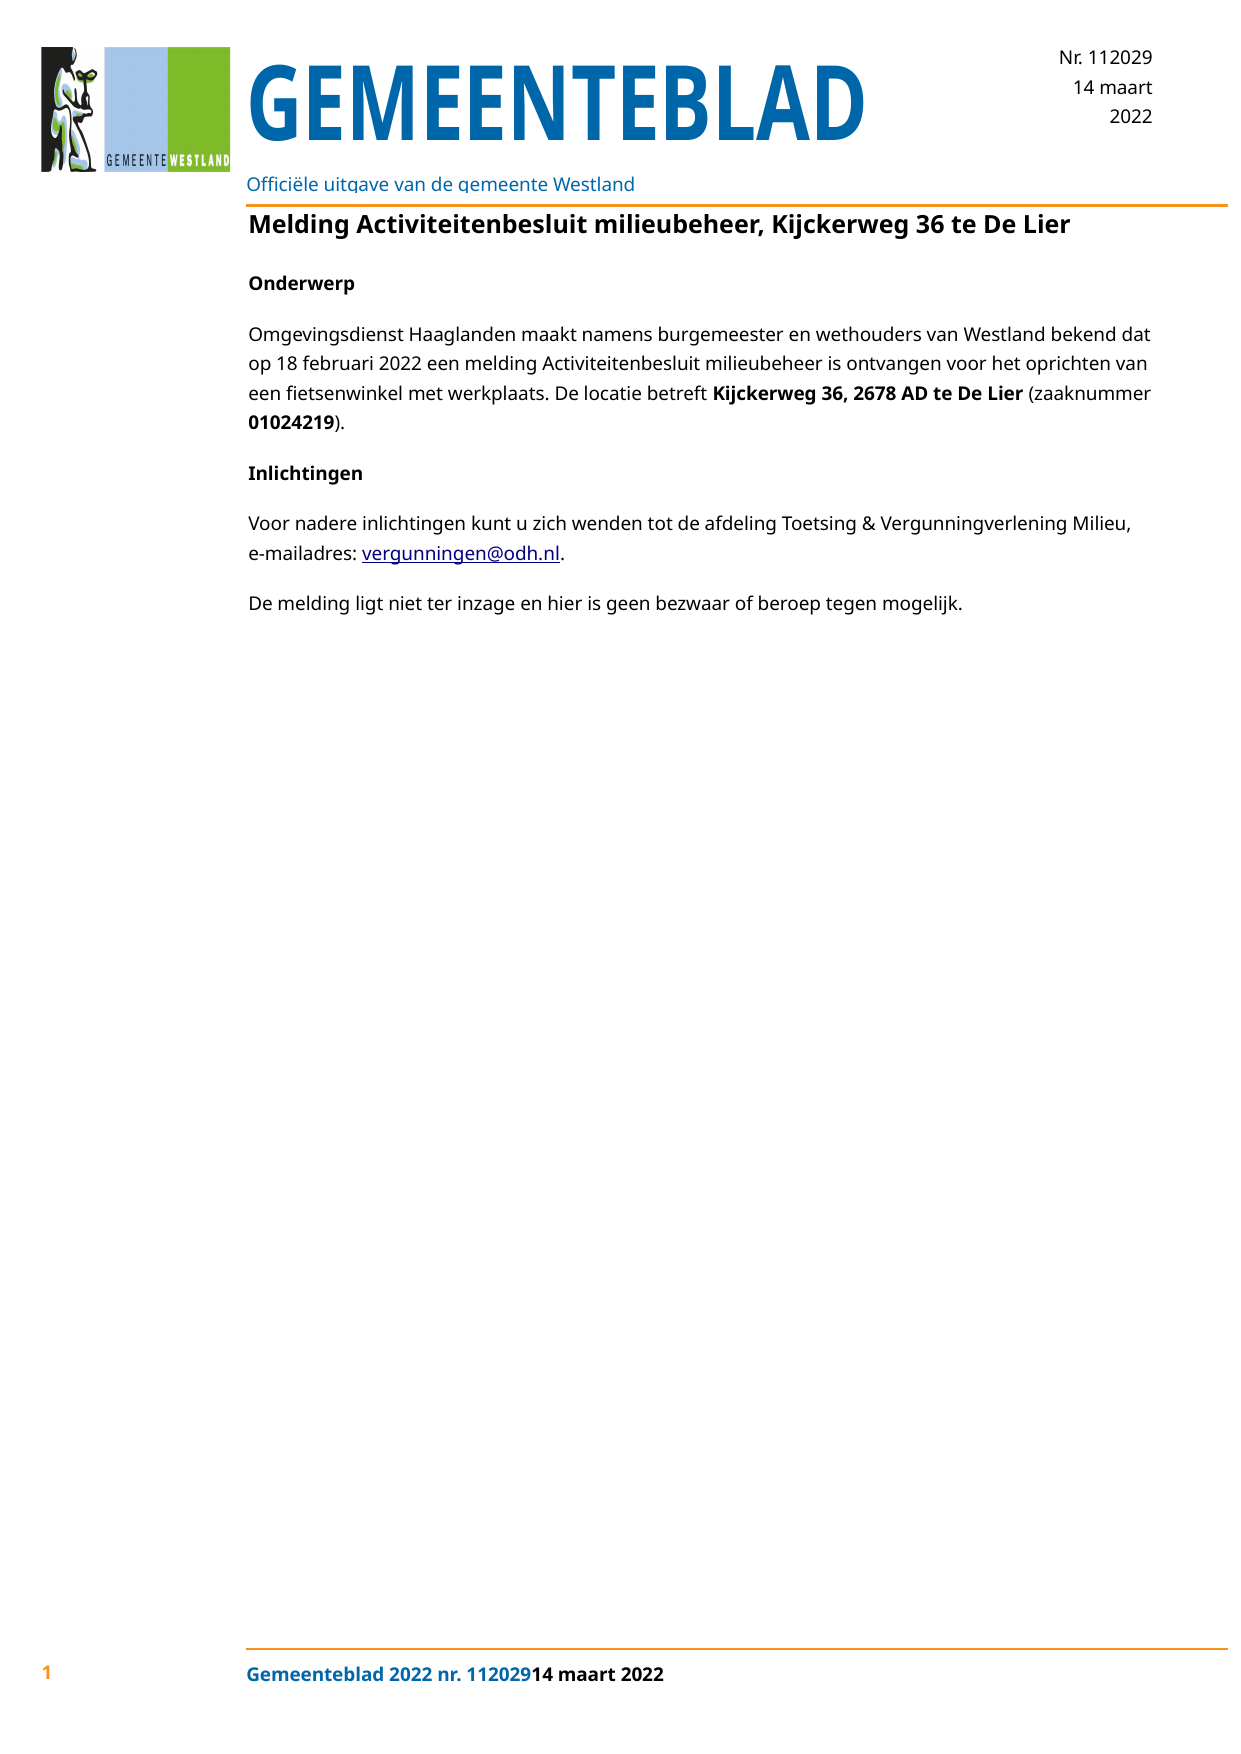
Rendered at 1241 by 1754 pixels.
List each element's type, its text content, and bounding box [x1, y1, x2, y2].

text De melding ligt niet ter inzage en hier is geen bezwaar of beroep tegen mogelijk. [248, 590, 1152, 616]
text Onderwerp [248, 270, 1152, 296]
text Voor nadere inlichtingen kunt u zich wenden tot de afdeling Toetsing & Vergunningverlening Milieu, e-mailadres: vergunningen@odh.nl. [248, 510, 1152, 566]
picture [41, 47, 231, 172]
text Inlichtingen [248, 460, 1152, 486]
text Omgevingsdienst Haaglanden maakt namens burgemeester en wethouders van Westland bekend dat op 18 februari 2022 een melding Activiteitenbesluit milieubeheer is ontvangen voor het oprichten van een fietsenwinkel met werkplaats. De locatie betreft Kijckerweg 36, 2678 AD te De Lier (zaaknummer 01024219). [248, 321, 1152, 435]
text Melding Activiteitenbesluit milieubeheer, Kijckerweg 36 te De Lier [248, 207, 1152, 241]
